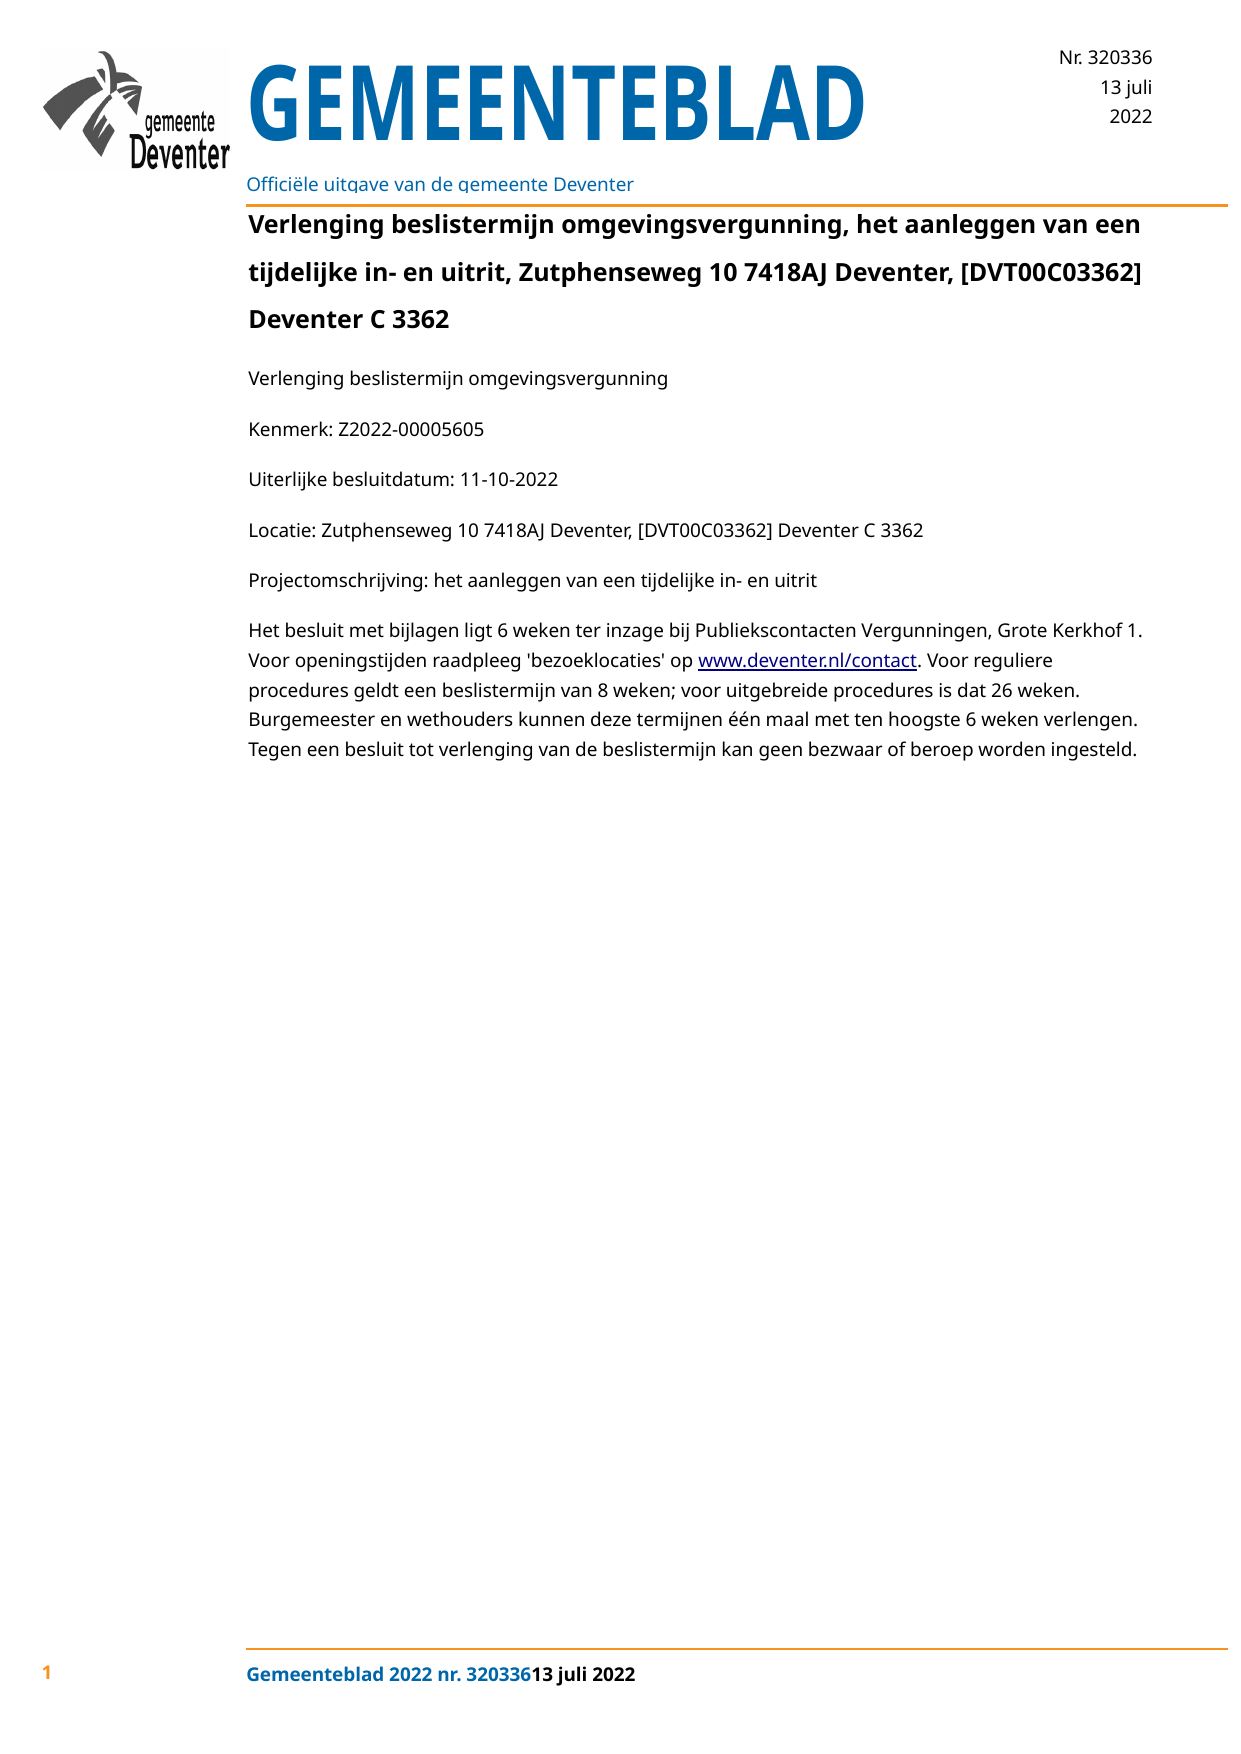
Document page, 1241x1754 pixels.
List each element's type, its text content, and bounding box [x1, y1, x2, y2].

text Verlenging beslistermijn omgevingsvergunning [248, 366, 1152, 391]
text Uiterlijke besluitdatum: 11-10-2022 [248, 466, 1152, 492]
text Locatie: Zutphenseweg 10 7418AJ Deventer, [DVT00C03362] Deventer C 3362 [248, 517, 1152, 542]
text Projectomschrijving: het aanleggen van een tijdelijke in- en uitrit [248, 567, 1152, 593]
text Het besluit met bijlagen ligt 6 weken ter inzage bij Publiekscontacten Vergunningen, Grote Kerkhof 1. Voor openingstijden raadpleeg 'bezoeklocaties' op www.deventer.nl/contact. Voor reguliere procedures geldt een beslistermijn van 8 weken; voor uitgebreide procedures is dat 26 weken. Burgemeester en wethouders kunnen deze termijnen één maal met ten hoogste 6 weken verlengen. Tegen een besluit tot verlenging van de beslistermijn kan geen bezwaar of beroep worden ingesteld. [248, 618, 1152, 762]
text Verlenging beslistermijn omgevingsvergunning, het aanleggen van een tijdelijke in- en uitrit, Zutphenseweg 10 7418AJ Deventer, [DVT00C03362] Deventer C 3362 [248, 207, 1152, 336]
text Kenmerk: Z2022-00005605 [248, 416, 1152, 442]
picture [41, 47, 231, 172]
